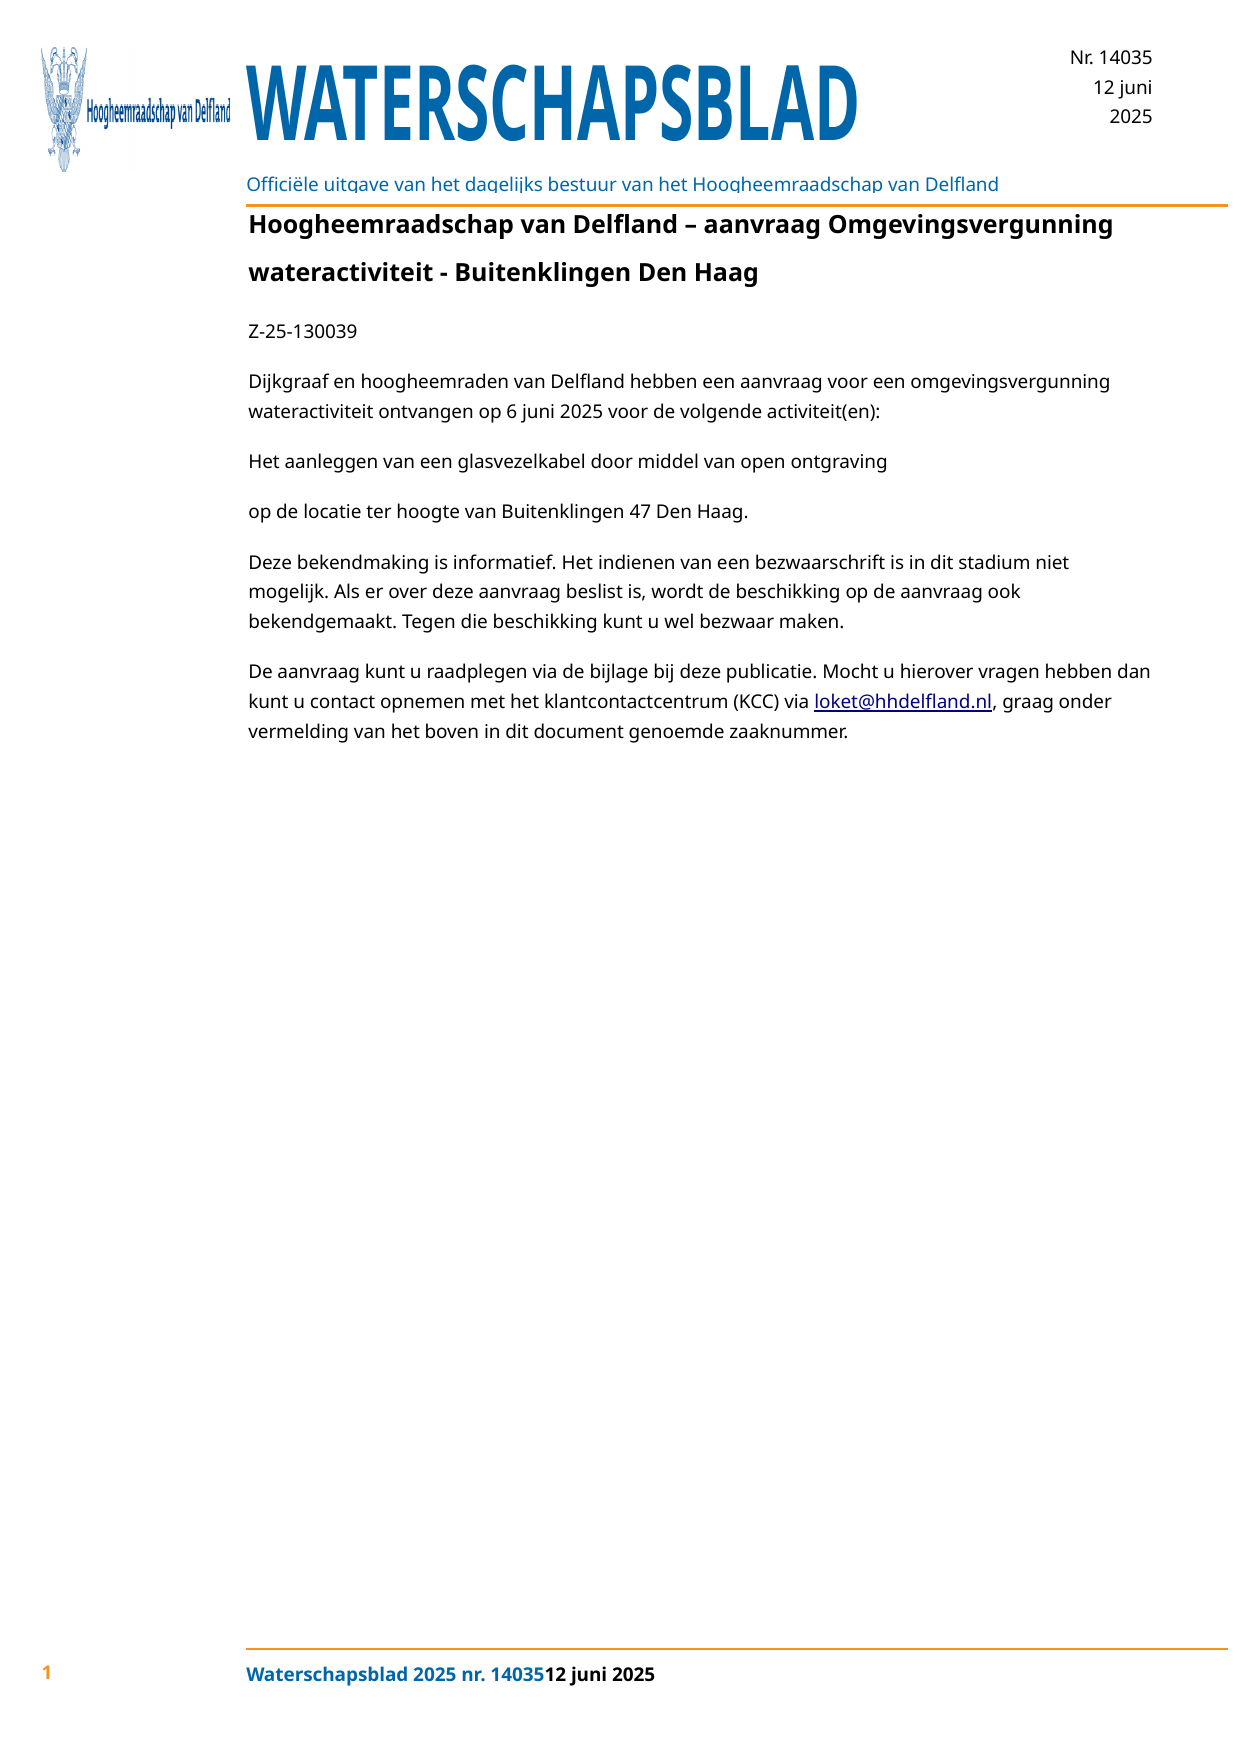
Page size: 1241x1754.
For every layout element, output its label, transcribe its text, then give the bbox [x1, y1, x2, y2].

text Dijkgraaf en hoogheemraden van Delfland hebben een aanvraag voor een omgevingsvergunning wateractiviteit ontvangen op 6 juni 2025 voor de volgende activiteit(en): [248, 368, 1152, 424]
text De aanvraag kunt u raadplegen via de bijlage bij deze publicatie. Mocht u hierover vragen hebben dan kunt u contact opnemen met het klantcontactcentrum (KCC) via loket@hhdelfland.nl, graag onder vermelding van het boven in dit document genoemde zaaknummer. [248, 659, 1152, 744]
text Het aanleggen van een glasvezelkabel door middel van open ontgraving [248, 448, 1152, 474]
text Deze bekendmaking is informatief. Het indienen van een bezwaarschrift is in dit stadium niet mogelijk. Als er over deze aanvraag beslist is, wordt de beschikking op de aanvraag ook bekendgemaakt. Tegen die beschikking kunt u wel bezwaar maken. [248, 549, 1152, 634]
picture [41, 47, 231, 172]
text Z-25-130039 [248, 318, 1152, 344]
text op de locatie ter hoogte van Buitenklingen 47 Den Haag. [248, 499, 1152, 524]
text Hoogheemraadschap van Delfland – aanvraag Omgevingsvergunning wateractiviteit - Buitenklingen Den Haag [248, 207, 1152, 288]
